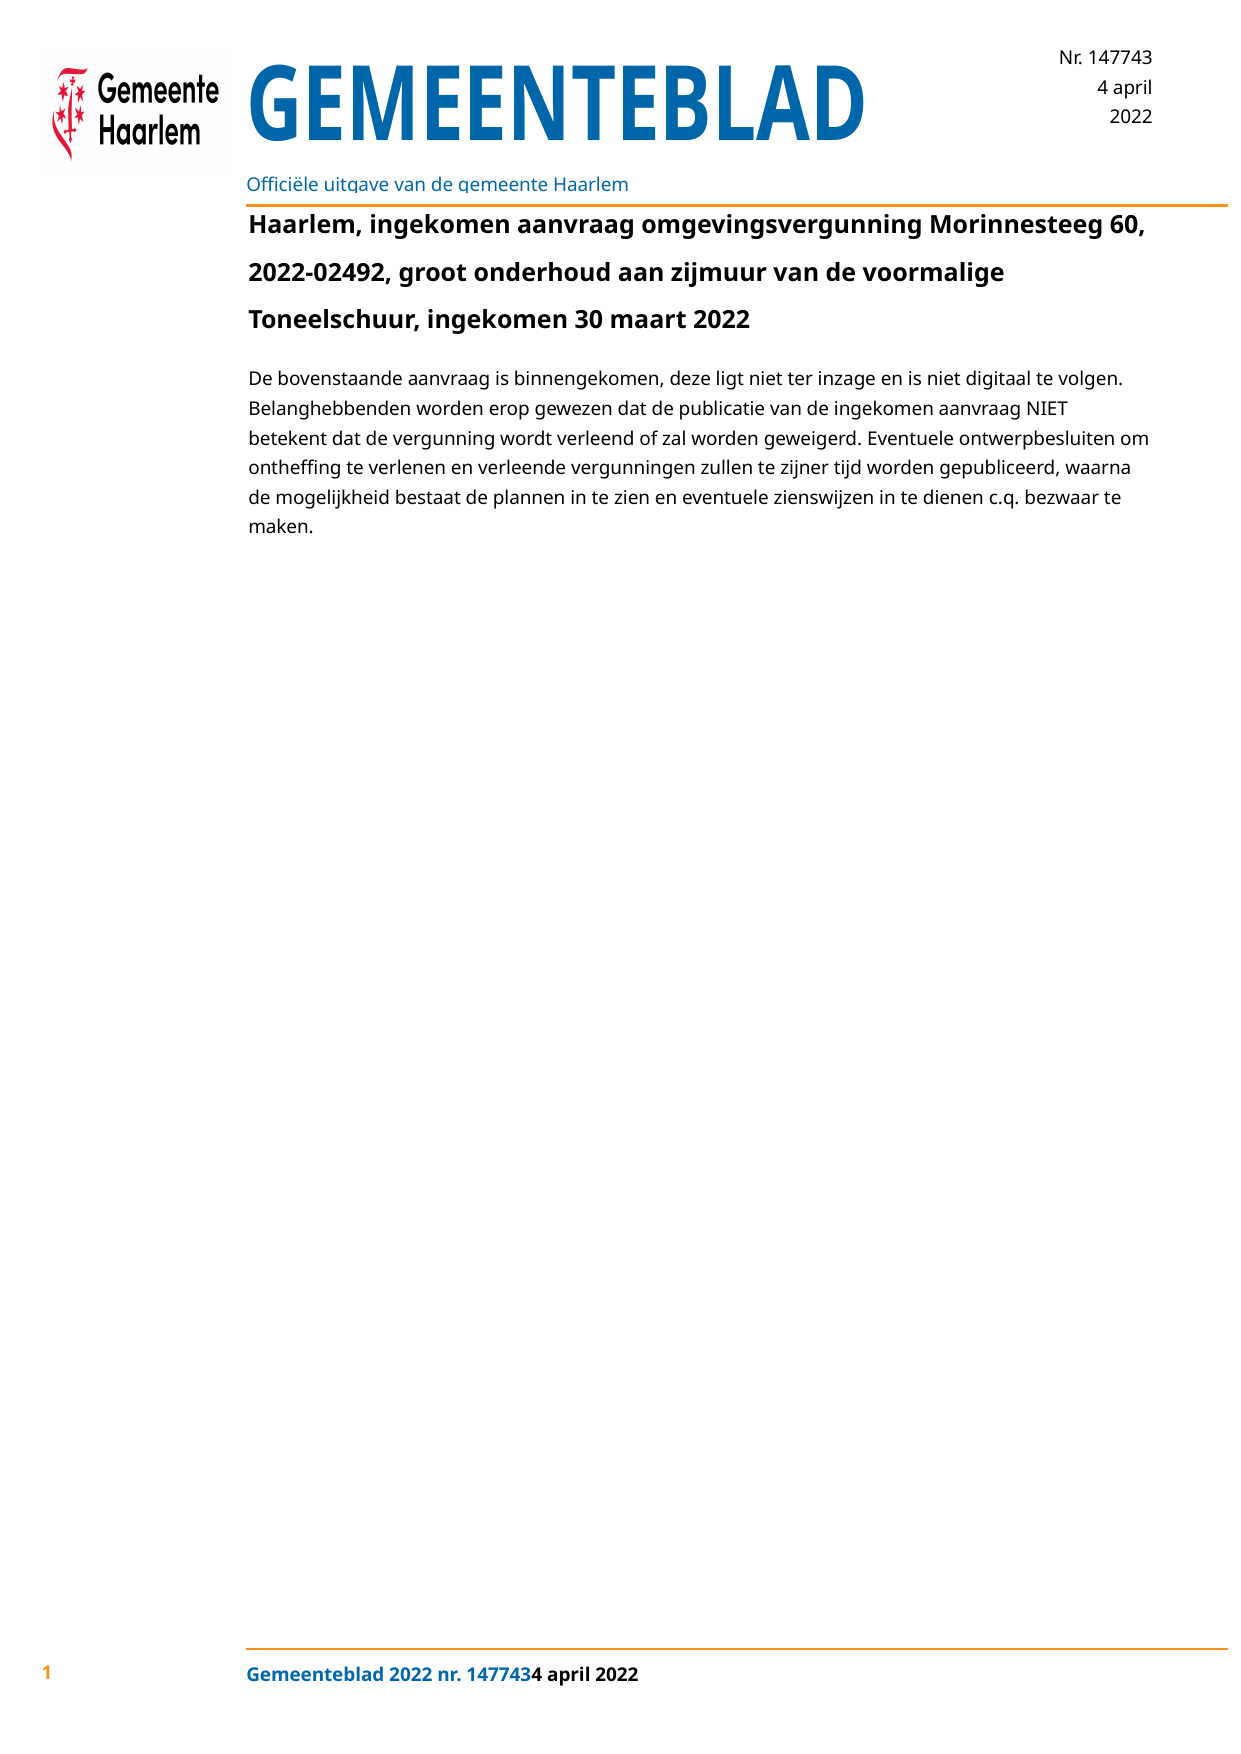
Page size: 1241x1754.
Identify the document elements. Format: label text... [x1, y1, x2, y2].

picture [41, 47, 231, 172]
text Haarlem, ingekomen aanvraag omgevingsvergunning Morinnesteeg 60, 2022-02492, groot onderhoud aan zijmuur van de voormalige Toneelschuur, ingekomen 30 maart 2022 [248, 207, 1152, 336]
text De bovenstaande aanvraag is binnengekomen, deze ligt niet ter inzage en is niet digitaal te volgen. Belanghebbenden worden erop gewezen dat de publicatie van de ingekomen aanvraag NIET betekent dat de vergunning wordt verleend of zal worden geweigerd. Eventuele ontwerpbesluiten om ontheffing te verlenen en verleende vergunningen zullen te zijner tijd worden gepubliceerd, waarna de mogelijkheid bestaat de plannen in te zien en eventuele zienswijzen in te dienen c.q. bezwaar te maken. [248, 366, 1152, 539]
